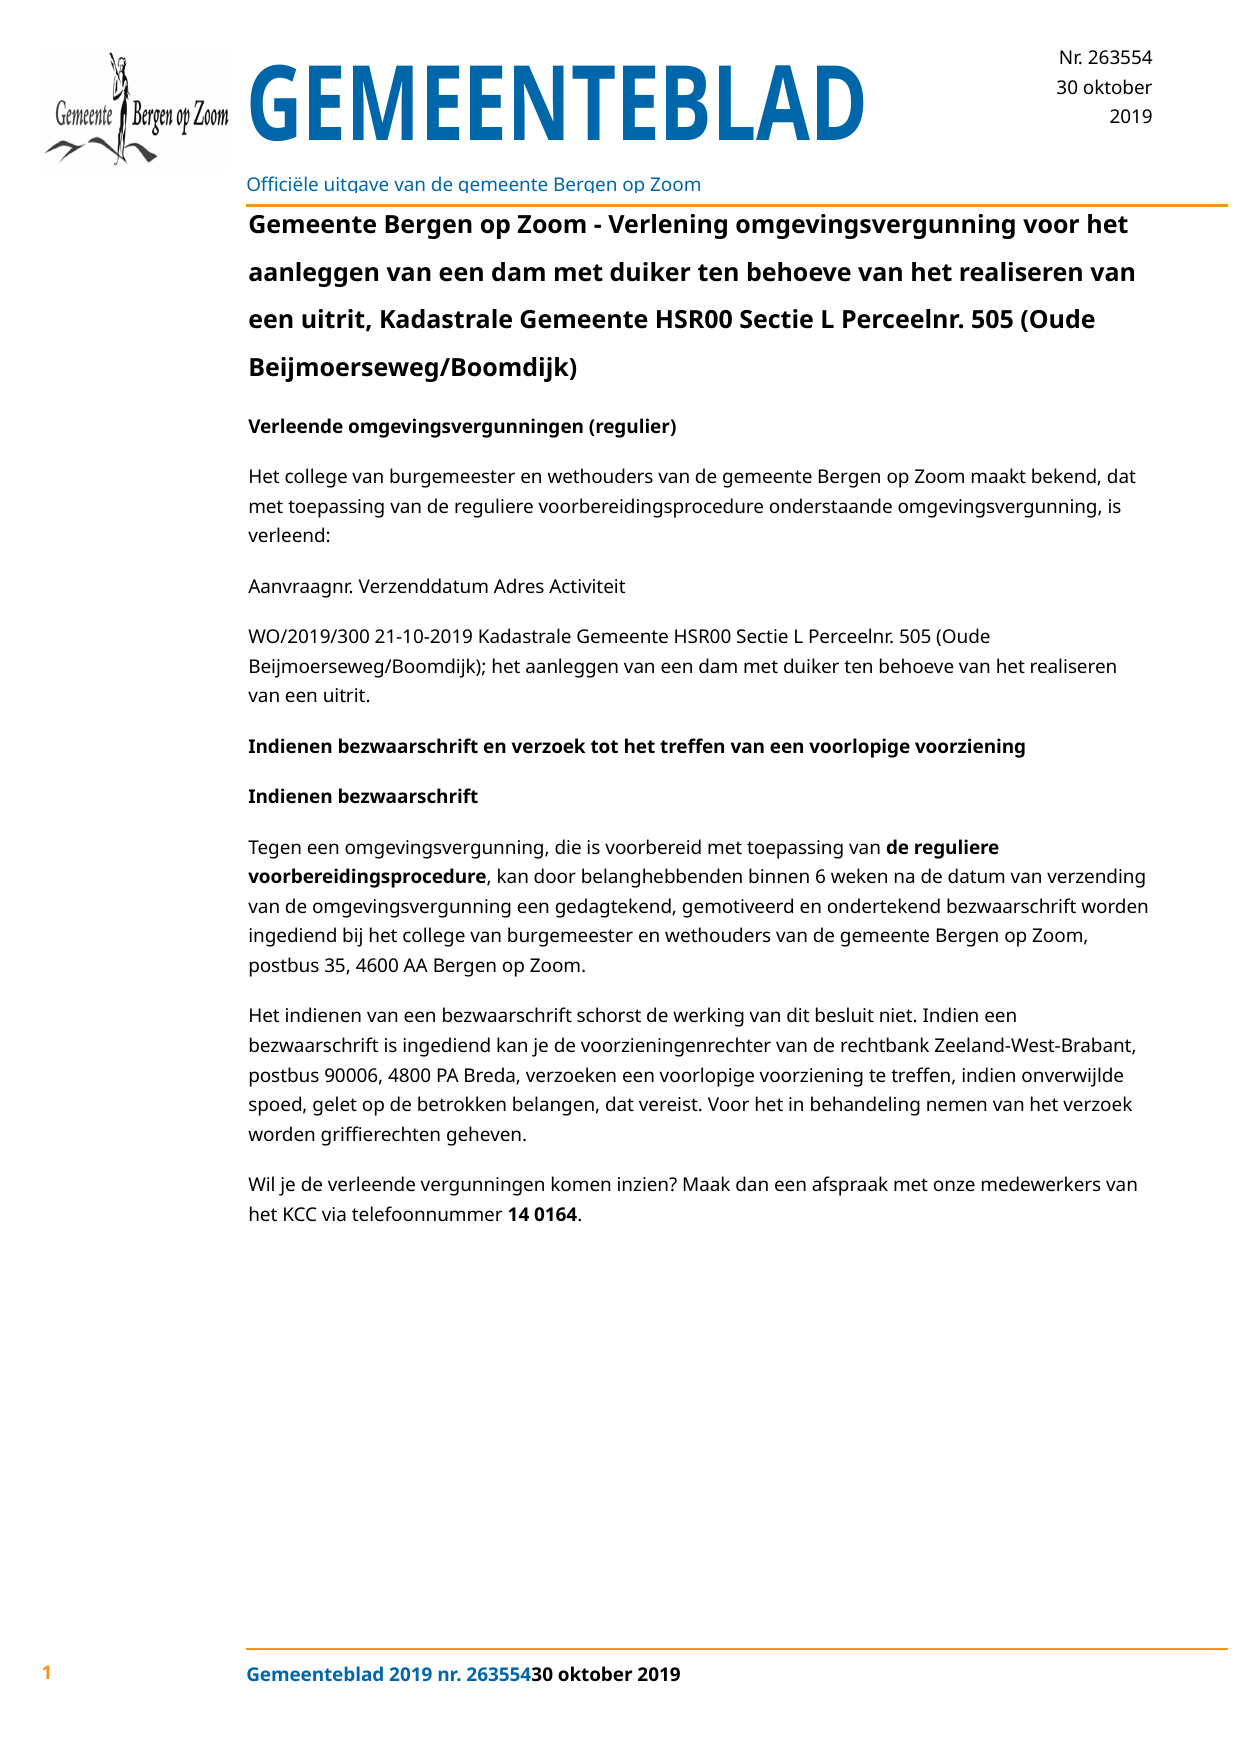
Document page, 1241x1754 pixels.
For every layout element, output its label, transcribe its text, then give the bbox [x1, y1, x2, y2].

text Het indienen van een bezwaarschrift schorst de werking van dit besluit niet. Indien een bezwaarschrift is ingediend kan je de voorzieningenrechter van de rechtbank Zeeland-West-Brabant, postbus 90006, 4800 PA Breda, verzoeken een voorlopige voorziening te treffen, indien onverwijlde spoed, gelet op de betrokken belangen, dat vereist. Voor het in behandeling nemen van het verzoek worden griffierechten geheven. [248, 1003, 1152, 1147]
text Gemeente Bergen op Zoom - Verlening omgevingsvergunning voor het aanleggen van een dam met duiker ten behoeve van het realiseren van een uitrit, Kadastrale Gemeente HSR00 Sectie L Perceelnr. 505 (Oude Beijmoerseweg/Boomdijk) [248, 207, 1152, 384]
text Indienen bezwaarschrift en verzoek tot het treffen van een voorlopige voorziening [248, 733, 1152, 759]
text Verleende omgevingsvergunningen (regulier) [248, 413, 1152, 439]
text WO/2019/300 21-10-2019 Kadastrale Gemeente HSR00 Sectie L Perceelnr. 505 (Oude Beijmoerseweg/Boomdijk); het aanleggen van een dam met duiker ten behoeve van het realiseren van een uitrit. [248, 623, 1152, 708]
text Wil je de verleende vergunningen komen inzien? Maak dan een afspraak met onze medewerkers van het KCC via telefoonnummer 14 0164. [248, 1171, 1152, 1227]
text Het college van burgemeester en wethouders van de gemeente Bergen op Zoom maakt bekend, dat met toepassing van de reguliere voorbereidingsprocedure onderstaande omgevingsvergunning, is verleend: [248, 463, 1152, 548]
text Tegen een omgevingsvergunning, die is voorbereid met toepassing van de reguliere voorbereidingsprocedure, kan door belanghebbenden binnen 6 weken na de datum van verzending van de omgevingsvergunning een gedagtekend, gemotiveerd en ondertekend bezwaarschrift worden ingediend bij het college van burgemeester en wethouders van de gemeente Bergen op Zoom, postbus 35, 4600 AA Bergen op Zoom. [248, 834, 1152, 978]
picture [41, 47, 231, 172]
text Aanvraagnr. Verzenddatum Adres Activiteit [248, 573, 1152, 599]
text Indienen bezwaarschrift [248, 783, 1152, 809]
